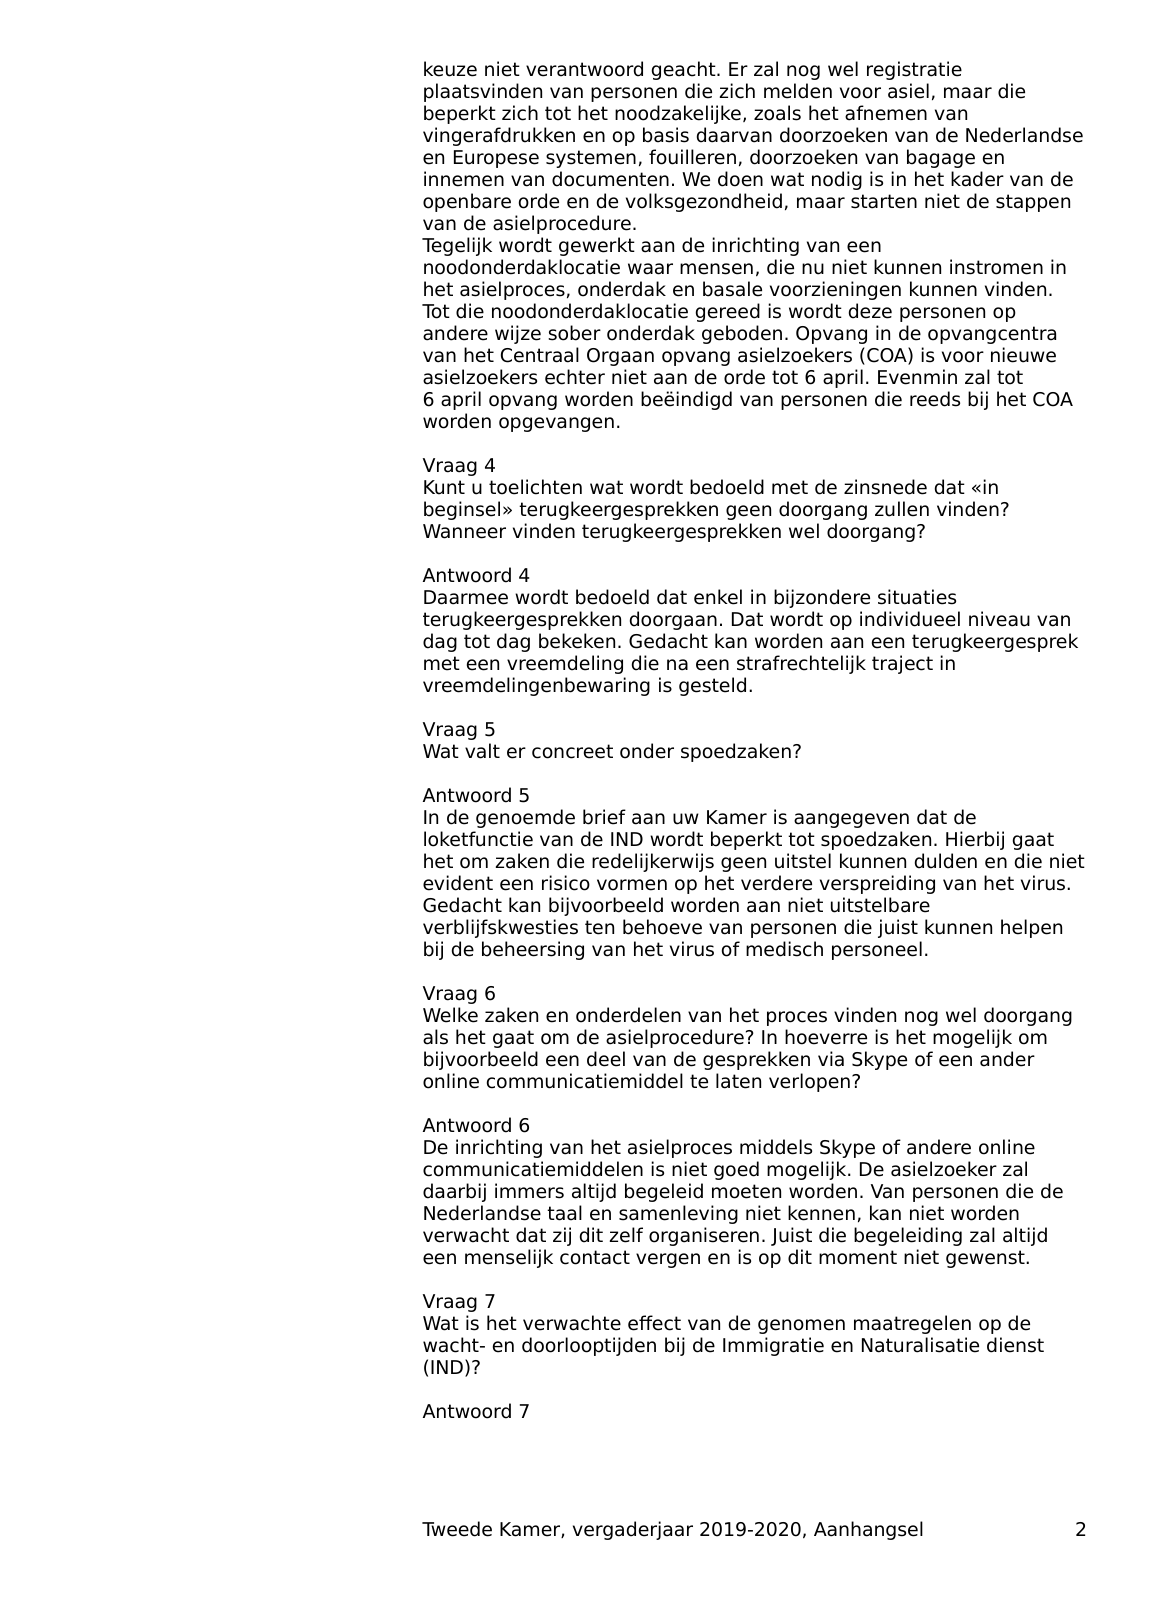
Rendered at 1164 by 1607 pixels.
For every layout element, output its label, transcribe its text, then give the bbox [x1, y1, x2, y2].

text Wat valt er concreet onder spoedzaken? [422, 741, 1087, 763]
text Vraag 4 [422, 455, 1087, 477]
text Kunt u toelichten wat wordt bedoeld met de zinsnede dat «in beginsel» terugkeergesprekken geen doorgang zullen vinden? Wanneer vinden terugkeergesprekken wel doorgang? [422, 477, 1087, 543]
text Antwoord 5 [422, 785, 1087, 807]
text Vraag 6 [422, 983, 1087, 1005]
text Antwoord 4 [422, 565, 1087, 587]
text Antwoord 7 [422, 1401, 1087, 1423]
text Welke zaken en onderdelen van het proces vinden nog wel doorgang als het gaat om de asielprocedure? In hoeverre is het mogelijk om bijvoorbeeld een deel van de gesprekken via Skype of een ander online communicatiemiddel te laten verlopen? [422, 1005, 1087, 1093]
text Vraag 7 [422, 1291, 1087, 1313]
text keuze niet verantwoord geacht. Er zal nog wel registratie plaatsvinden van personen die zich melden voor asiel, maar die beperkt zich tot het noodzakelijke, zoals het afnemen van vingerafdrukken en op basis daarvan doorzoeken van de Nederlandse en Europese systemen, fouilleren, doorzoeken van bagage en innemen van documenten. We doen wat nodig is in het kader van de openbare orde en de volksgezondheid, maar starten niet de stappen van de asielprocedure. [422, 59, 1087, 235]
text Wat is het verwachte effect van de genomen maatregelen op de wacht- en doorlooptijden bij de Immigratie en Naturalisatie dienst (IND)? [422, 1313, 1087, 1379]
text In de genoemde brief aan uw Kamer is aangegeven dat de loketfunctie van de IND wordt beperkt tot spoedzaken. Hierbij gaat het om zaken die redelijkerwijs geen uitstel kunnen dulden en die niet evident een risico vormen op het verdere verspreiding van het virus. Gedacht kan bijvoorbeeld worden aan niet uitstelbare verblijfskwesties ten behoeve van personen die juist kunnen helpen bij de beheersing van het virus of medisch personeel. [422, 807, 1087, 961]
text Tegelijk wordt gewerkt aan de inrichting van een noodonderdaklocatie waar mensen, die nu niet kunnen instromen in het asielproces, onderdak en basale voorzieningen kunnen vinden. Tot die noodonderdaklocatie gereed is wordt deze personen op andere wijze sober onderdak geboden. Opvang in de opvangcentra van het Centraal Orgaan opvang asielzoekers (COA) is voor nieuwe asielzoekers echter niet aan de orde tot 6 april. Evenmin zal tot 6 april opvang worden beëindigd van personen die reeds bij het COA worden opgevangen. [422, 235, 1087, 433]
text Daarmee wordt bedoeld dat enkel in bijzondere situaties terugkeergesprekken doorgaan. Dat wordt op individueel niveau van dag tot dag bekeken. Gedacht kan worden aan een terugkeergesprek met een vreemdeling die na een strafrechtelijk traject in vreemdelingenbewaring is gesteld. [422, 587, 1087, 697]
text Vraag 5 [422, 719, 1087, 741]
text De inrichting van het asielproces middels Skype of andere online communicatiemiddelen is niet goed mogelijk. De asielzoeker zal daarbij immers altijd begeleid moeten worden. Van personen die de Nederlandse taal en samenleving niet kennen, kan niet worden verwacht dat zij dit zelf organiseren. Juist die begeleiding zal altijd een menselijk contact vergen en is op dit moment niet gewenst. [422, 1137, 1087, 1269]
text Antwoord 6 [422, 1115, 1087, 1137]
